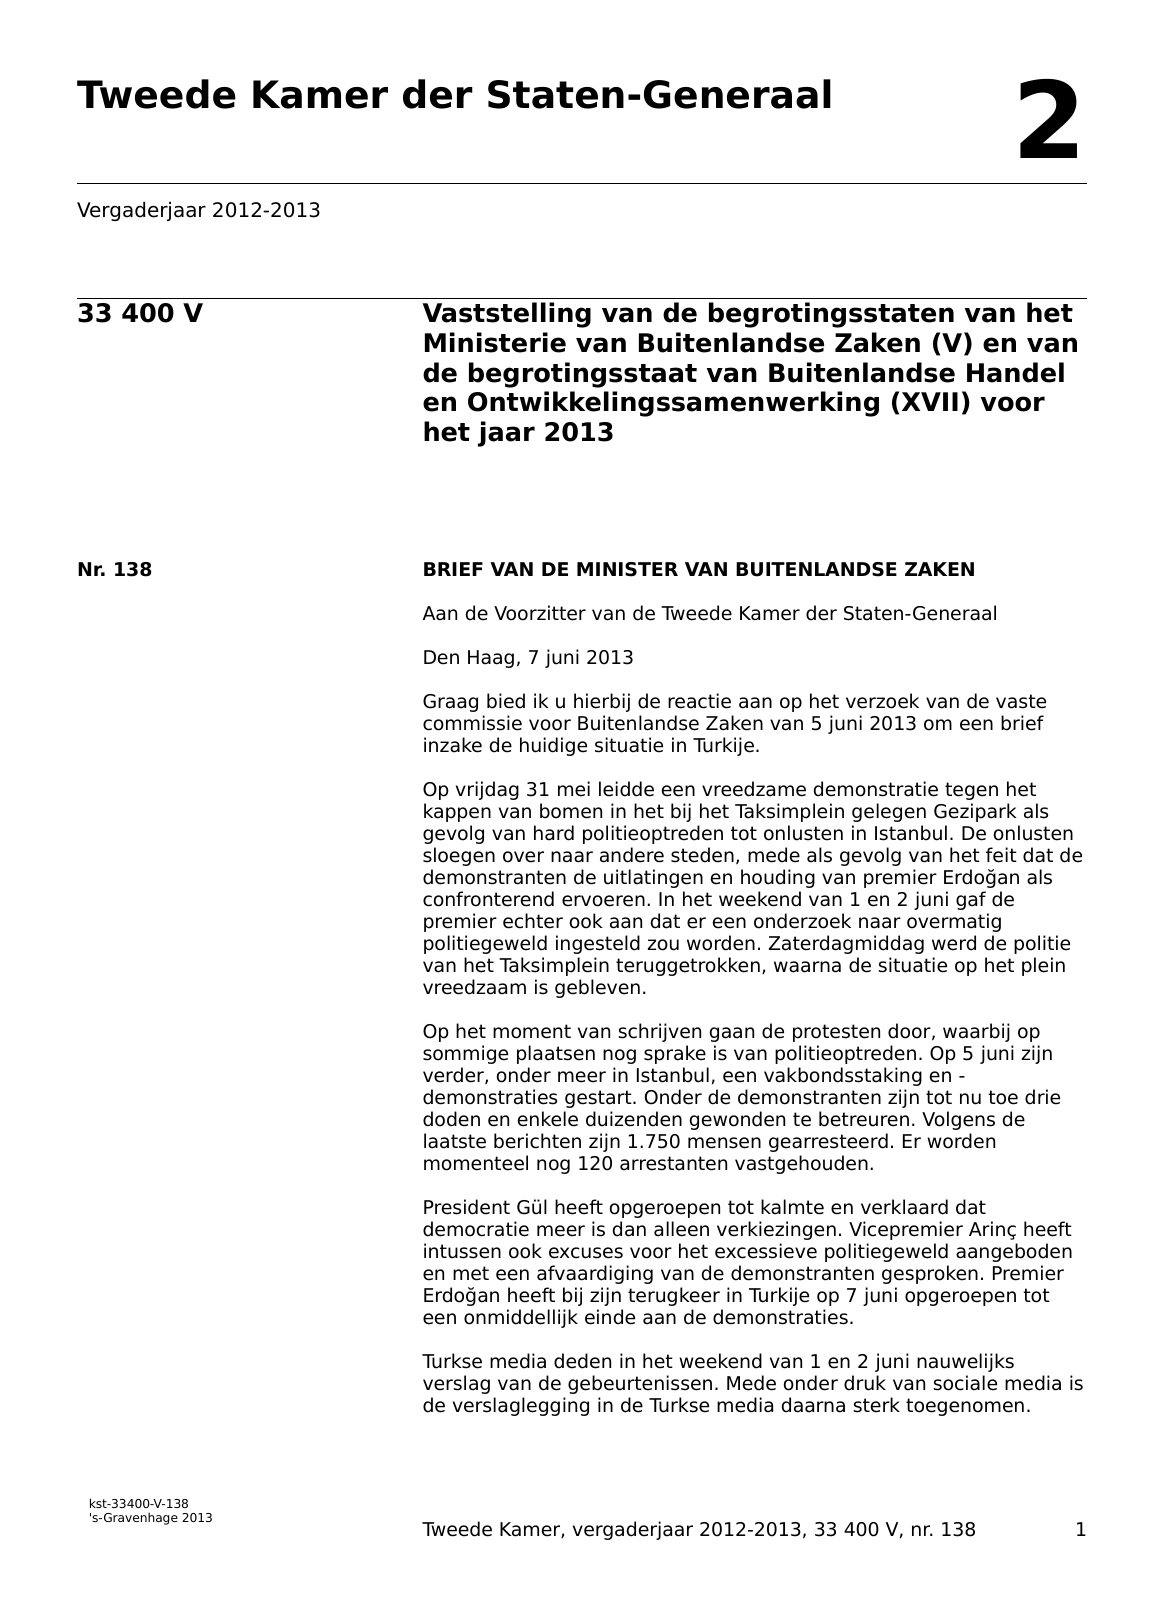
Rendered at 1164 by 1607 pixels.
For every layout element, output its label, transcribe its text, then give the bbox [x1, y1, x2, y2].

subtitle Nr. 138 BRIEF VAN DE MINISTER VAN BUITENLANDSE ZAKEN [77, 558, 1087, 580]
table_cell Vergaderjaar 2012-2013 [77, 184, 1087, 298]
text President Gül heeft opgeroepen tot kalmte en verklaard dat democratie meer is dan alleen verkiezingen. Vicepremier Arinç heeft intussen ook excuses voor het excessieve politiegeweld aangeboden en met een afvaardiging van de demonstranten gesproken. Premier Erdoğan heeft bij zijn terugkeer in Turkije op 7 juni opgeroepen tot een onmiddellijk einde aan de demonstraties. [422, 1197, 1087, 1329]
text kst-33400-V-138 [88, 1497, 323, 1511]
table_header 2 [886, 59, 1087, 183]
text Graag bied ik u hierbij de reactie aan op het verzoek van de vaste commissie voor Buitenlandse Zaken van 5 juni 2013 om een brief inzake de huidige situatie in Turkije. [422, 691, 1087, 757]
text Op vrijdag 31 mei leidde een vreedzame demonstratie tegen het kappen van bomen in het bij het Taksimplein gelegen Gezipark als gevolg van hard politieoptreden tot onlusten in Istanbul. De onlusten sloegen over naar andere steden, mede als gevolg van het feit dat de demonstranten de uitlatingen en houding van premier Erdoğan als confronterend ervoeren. In het weekend van 1 en 2 juni gaf de premier echter ook aan dat er een onderzoek naar overmatig politiegeweld ingesteld zou worden. Zaterdagmiddag werd de politie van het Taksimplein teruggetrokken, waarna de situatie op het plein vreedzaam is gebleven. [422, 779, 1087, 999]
text Aan de Voorzitter van de Tweede Kamer der Staten-Generaal [422, 603, 1087, 624]
text Turkse media deden in het weekend van 1 en 2 juni nauwelijks verslag van de gebeurtenissen. Mede onder druk van sociale media is de verslaglegging in de Turkse media daarna sterk toegenomen. [422, 1351, 1087, 1417]
text Op het moment van schrijven gaan de protesten door, waarbij op sommige plaatsen nog sprake is van politieoptreden. Op 5 juni zijn verder, onder meer in Istanbul, een vakbondsstaking en -demonstraties gestart. Onder de demonstranten zijn tot nu toe drie doden en enkele duizenden gewonden te betreuren. Volgens de laatste berichten zijn 1.750 mensen gearresteerd. Er worden momenteel nog 120 arrestanten vastgehouden. [422, 1021, 1087, 1175]
table_header Tweede Kamer der Staten-Generaal [77, 59, 886, 183]
text Den Haag, 7 juni 2013 [422, 647, 1087, 669]
subtitle 33 400 V Vaststelling van de begrotingsstaten van het Ministerie van Buitenlandse Zaken (V) en van de begrotingsstaat van Buitenlandse Handel en Ontwikkelingssamenwerking (XVII) voor het jaar 2013 [77, 299, 1087, 447]
text 's-Gravenhage 2013 [88, 1511, 323, 1525]
